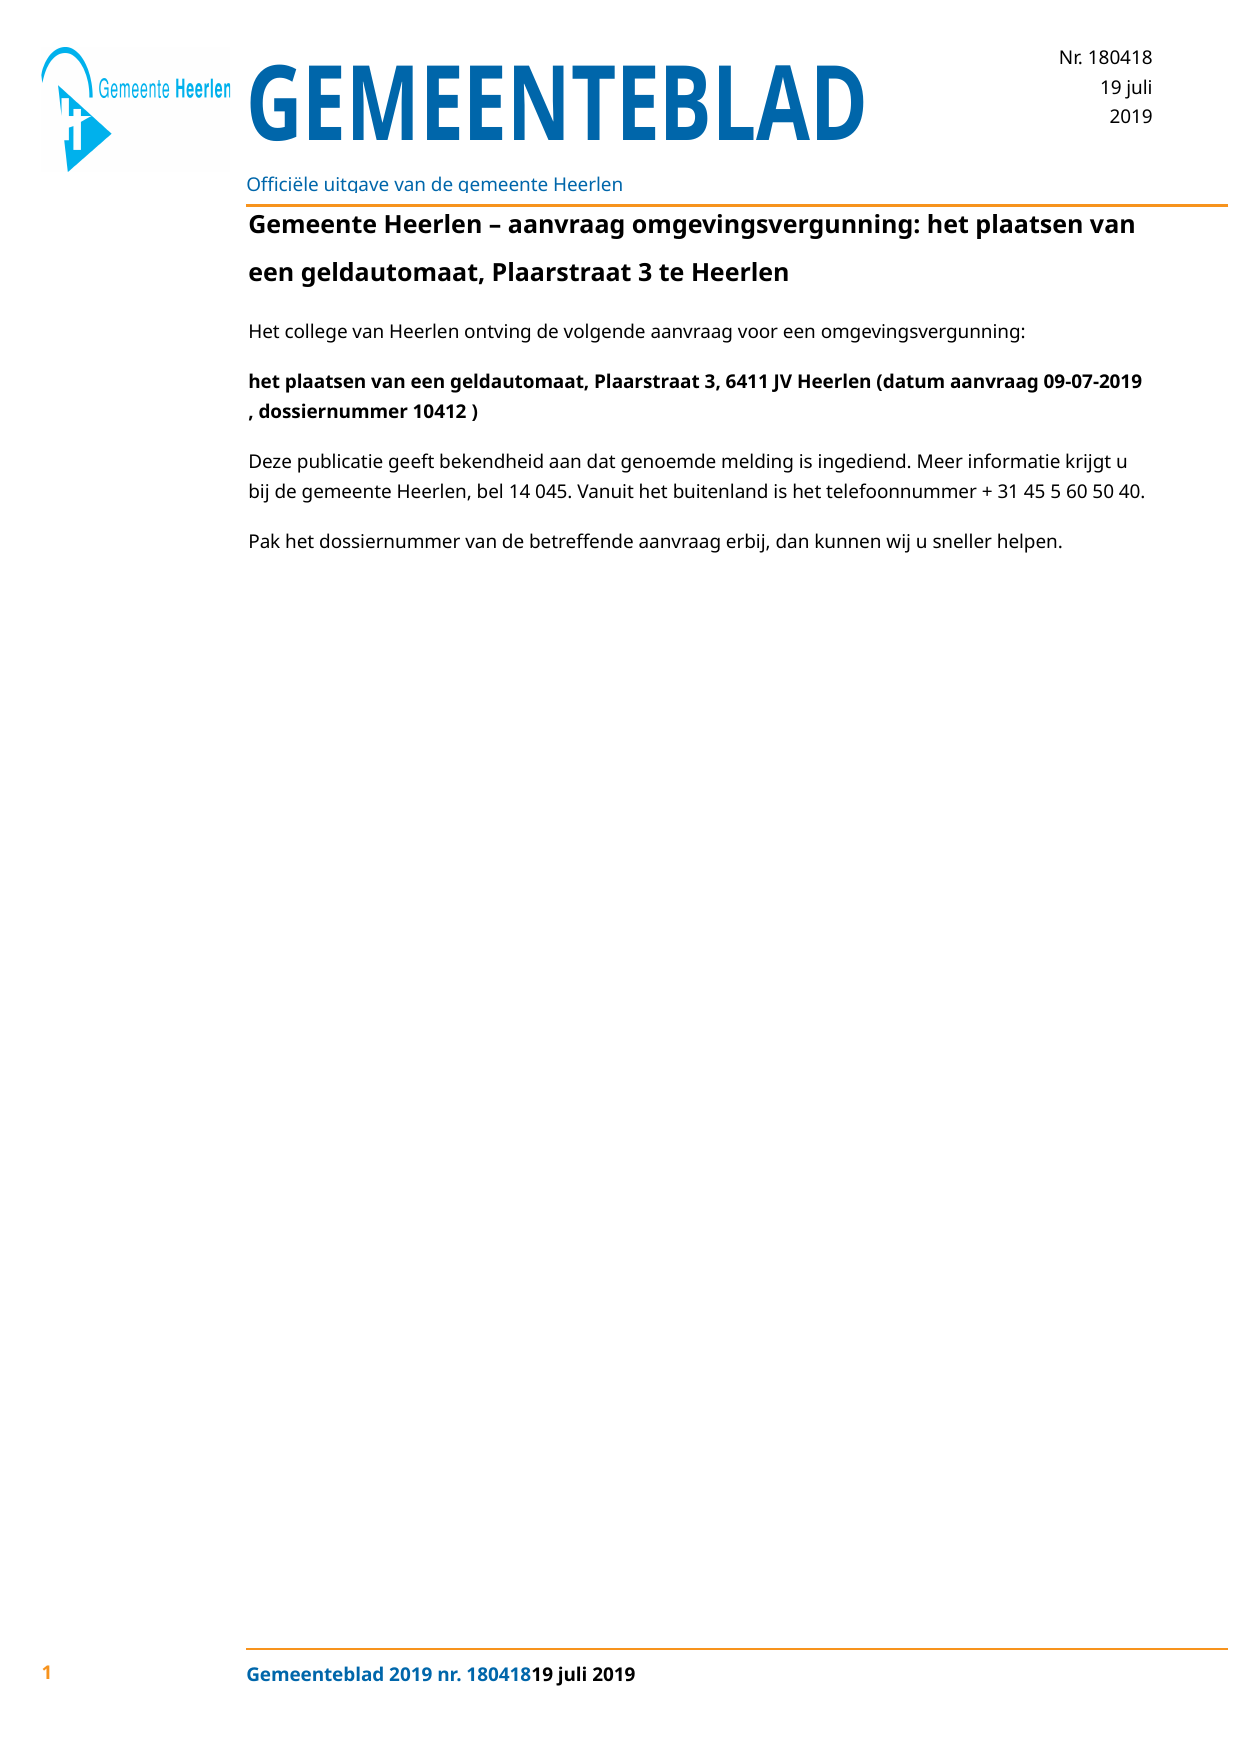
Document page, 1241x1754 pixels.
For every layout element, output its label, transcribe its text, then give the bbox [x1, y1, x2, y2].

text Het college van Heerlen ontving de volgende aanvraag voor een omgevingsvergunning: [248, 318, 1152, 344]
text Gemeente Heerlen – aanvraag omgevingsvergunning: het plaatsen van een geldautomaat, Plaarstraat 3 te Heerlen [248, 207, 1152, 288]
text het plaatsen van een geldautomaat, Plaarstraat 3, 6411 JV Heerlen (datum aanvraag 09-07-2019 , dossiernummer 10412 ) [248, 368, 1152, 424]
picture [41, 47, 231, 172]
text Deze publicatie geeft bekendheid aan dat genoemde melding is ingediend. Meer informatie krijgt u bij de gemeente Heerlen, bel 14 045. Vanuit het buitenland is het telefoonnummer + 31 45 5 60 50 40. [248, 448, 1152, 504]
picture [41, 47, 58, 70]
text Pak het dossiernummer van de betreffende aanvraag erbij, dan kunnen wij u sneller helpen. [248, 528, 1152, 554]
